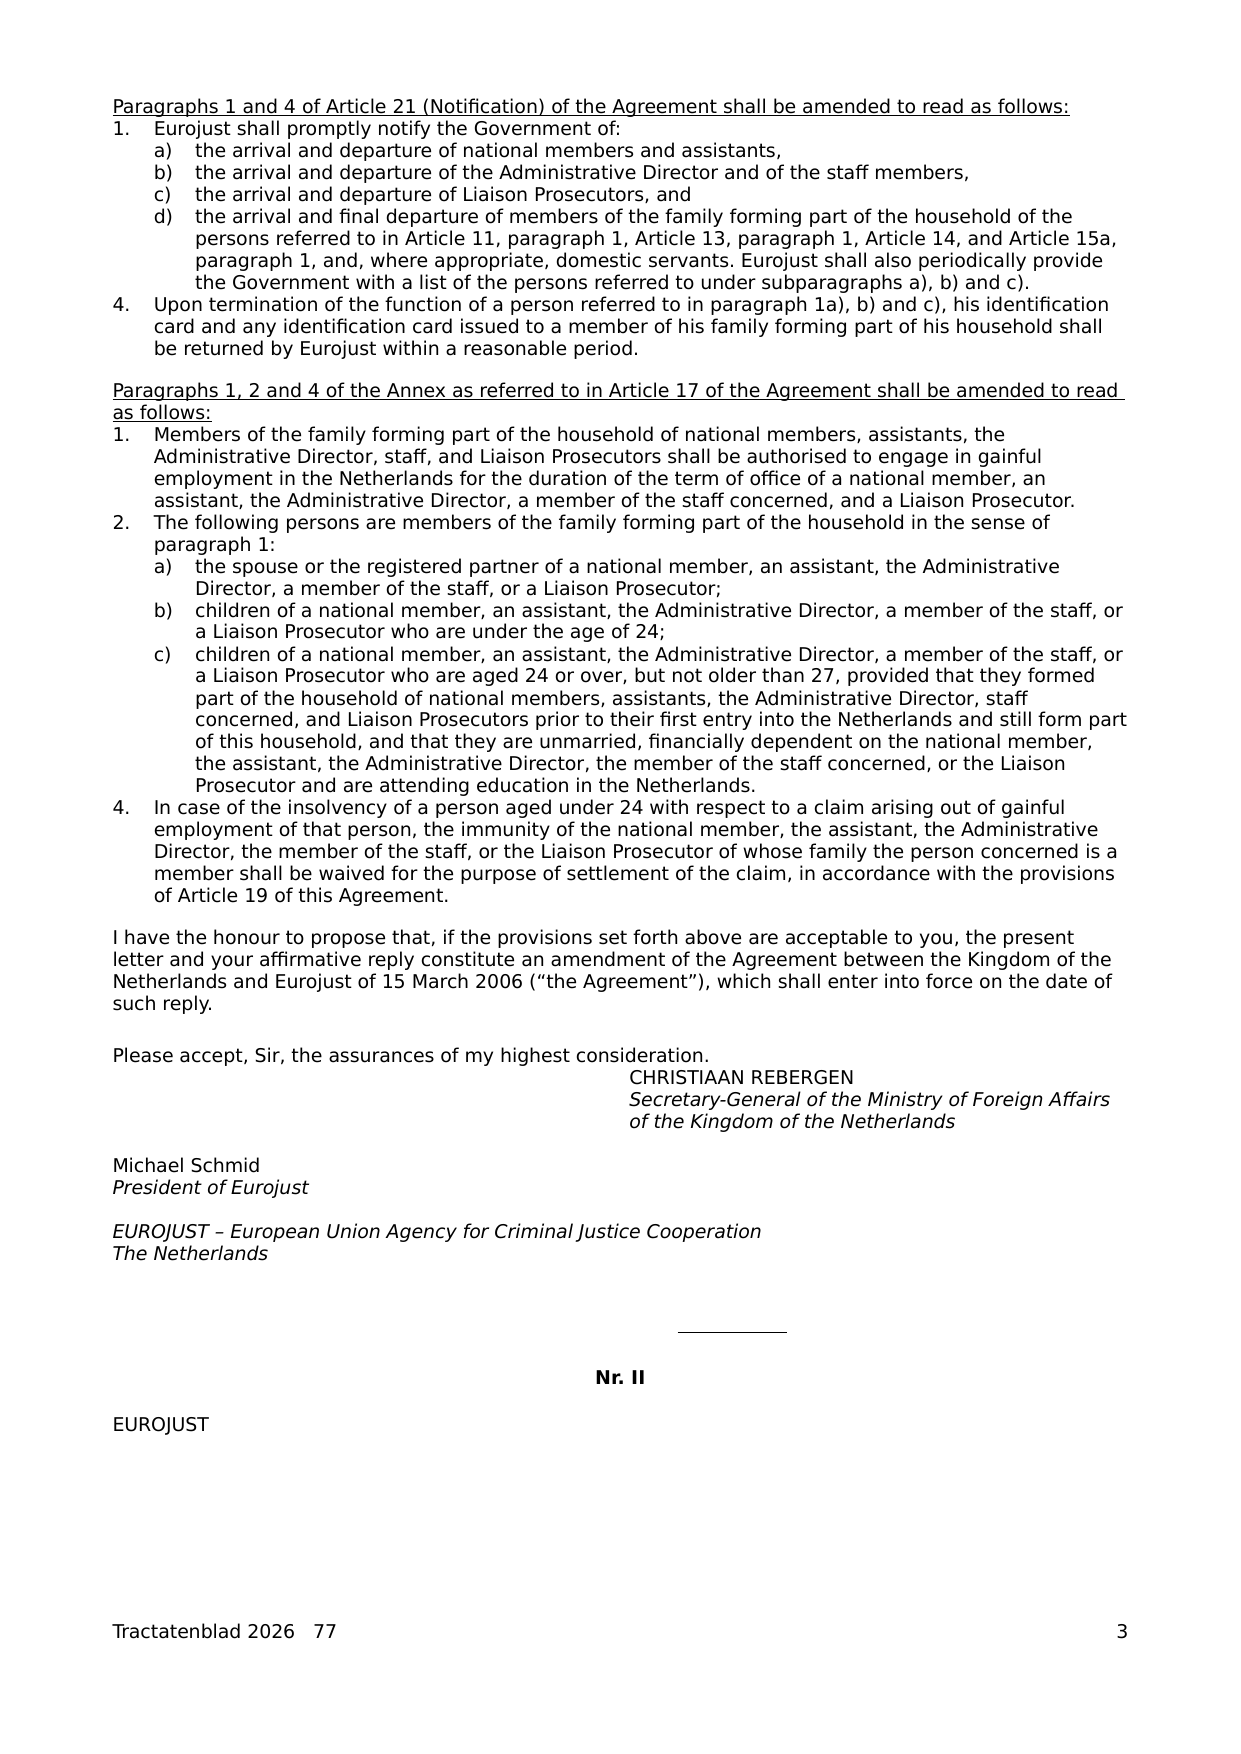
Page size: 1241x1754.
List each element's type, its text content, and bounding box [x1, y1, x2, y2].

text Paragraphs 1, 2 and 4 of the Annex as referred to in Article 17 of the Agreement shall be amended to read as follows: [112, 380, 1128, 424]
text 1. Eurojust shall promptly notify the Government of: [112, 118, 1128, 140]
text 1. Members of the family forming part of the household of national members, assistants, the Administrative Director, staff, and Liaison Prosecutors shall be authorised to engage in gainful employment in the Netherlands for the duration of the term of office of a national member, an assistant, the Administrative Director, a member of the staff concerned, and a Liaison Prosecutor. [112, 424, 1128, 512]
text 4. Upon termination of the function of a person referred to in paragraph 1a), b) and c), his identification card and any identification card issued to a member of his family forming part of his household shall be returned by Eurojust within a reasonable period. [112, 294, 1128, 360]
text a) the spouse or the registered partner of a national member, an assistant, the Administrative Director, a member of the staff, or a Liaison Prosecutor; [153, 556, 1128, 599]
text EUROJUST – European Union Agency for Criminal Justice Cooperation [112, 1221, 1128, 1243]
text Please accept, Sir, the assurances of my highest consideration. [112, 1045, 1128, 1067]
text a) the arrival and departure of national members and assistants, [153, 140, 1128, 162]
text President of Eurojust [112, 1177, 1128, 1199]
text Paragraphs 1 and 4 of Article 21 (Notification) of the Agreement shall be amended to read as follows: [112, 96, 1128, 118]
text 4. In case of the insolvency of a person aged under 24 with respect to a claim arising out of gainful employment of that person, the immunity of the national member, the assistant, the Administrative Director, the member of the staff, or the Liaison Prosecutor of whose family the person concerned is a member shall be waived for the purpose of settlement of the claim, in accordance with the provisions of Article 19 of this Agreement. [112, 797, 1128, 907]
text b) children of a national member, an assistant, the Administrative Director, a member of the staff, or a Liaison Prosecutor who are under the age of 24; [153, 599, 1128, 643]
subtitle Nr. II [112, 1367, 1128, 1389]
text The Netherlands [112, 1243, 1128, 1265]
text c) children of a national member, an assistant, the Administrative Director, a member of the staff, or a Liaison Prosecutor who are aged 24 or over, but not older than 27, provided that they formed part of the household of national members, assistants, the Administrative Director, staff concerned, and Liaison Prosecutors prior to their first entry into the Netherlands and still form part of this household, and that they are unmarried, financially dependent on the national member, the assistant, the Administrative Director, the member of the staff concerned, or the Liaison Prosecutor and are attending education in the Netherlands. [153, 643, 1128, 797]
text d) the arrival and final departure of members of the family forming part of the household of the persons referred to in Article 11, paragraph 1, Article 13, paragraph 1, Article 14, and Article 15a, paragraph 1, and, where appropriate, domestic servants. Eurojust shall also periodically provide the Government with a list of the persons referred to under subparagraphs a), b) and c). [153, 206, 1128, 294]
text 2. The following persons are members of the family forming part of the household in the sense of paragraph 1: [112, 512, 1128, 556]
text b) the arrival and departure of the Administrative Director and of the staff members, [153, 162, 1128, 184]
text EUROJUST [112, 1414, 1128, 1436]
text I have the honour to propose that, if the provisions set forth above are acceptable to you, the present letter and your affirmative reply constitute an amendment of the Agreement between the Kingdom of the Netherlands and Eurojust of 15 March 2006 (“the Agreement”), which shall enter into force on the date of such reply. [112, 927, 1128, 1015]
text of the Kingdom of the Netherlands Michael Schmid [112, 1111, 1128, 1177]
text Secretary-General of the Ministry of Foreign Affairs [112, 1089, 1128, 1111]
text CHRISTIAAN REBERGEN [112, 1067, 1128, 1089]
text c) the arrival and departure of Liaison Prosecutors, and [153, 184, 1128, 206]
